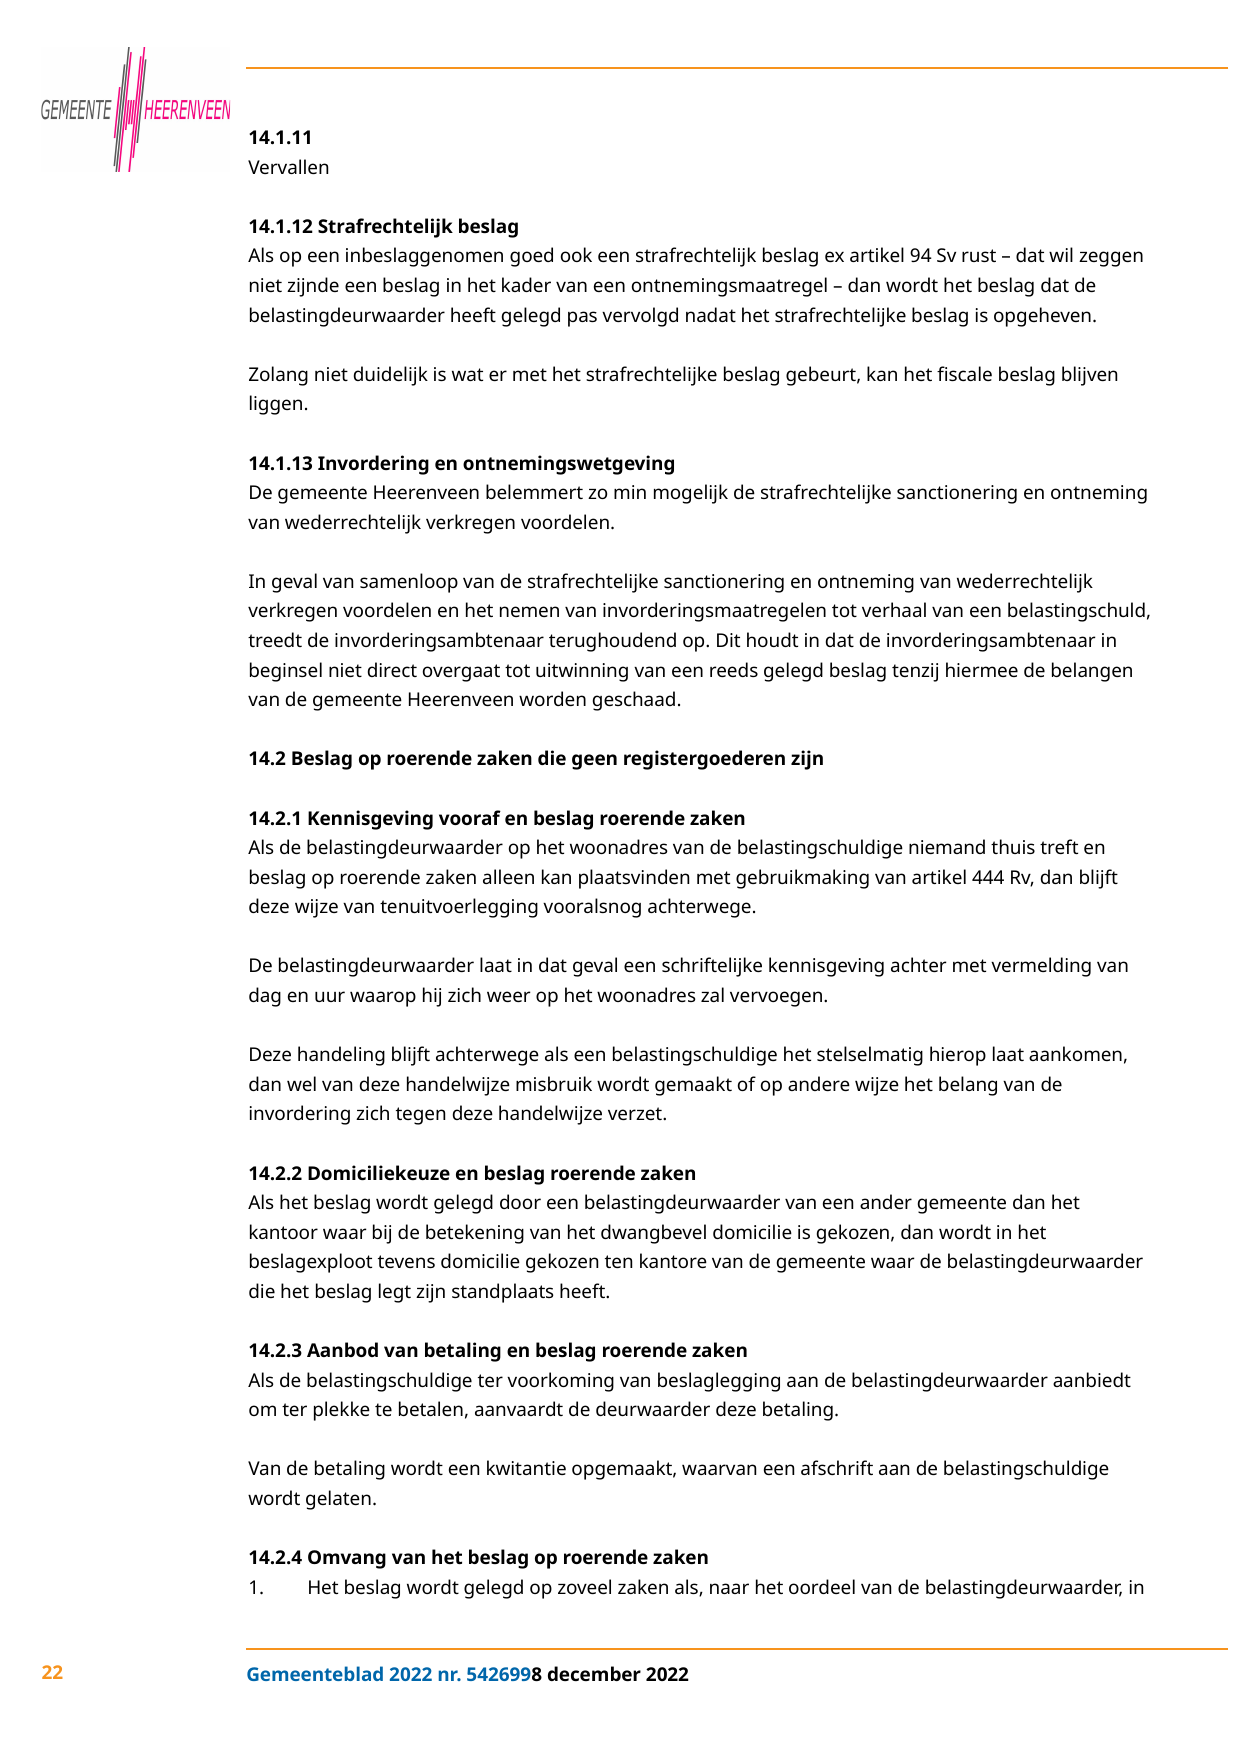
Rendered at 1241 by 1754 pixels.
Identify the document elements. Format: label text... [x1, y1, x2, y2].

picture [41, 47, 231, 172]
text 14.2.2 Domiciliekeuze en beslag roerende zaken [248, 1160, 1152, 1186]
text Als de belastingdeurwaarder op het woonadres van de belastingschuldige niemand thuis treft en beslag op roerende zaken alleen kan plaatsvinden met gebruikmaking van artikel 444 Rv, dan blijft deze wijze van tenuitvoerlegging vooralsnog achterwege. [248, 834, 1152, 919]
text Als het beslag wordt gelegd door een belastingdeurwaarder van een ander gemeente dan het kantoor waar bij de betekening van het dwangbevel domicilie is gekozen, dan wordt in het beslagexploot tevens domicilie gekozen ten kantore van de gemeente waar de belastingdeurwaarder die het beslag legt zijn standplaats heeft. [248, 1189, 1152, 1304]
text Vervallen [248, 154, 1152, 180]
text 14.1.13 Invordering en ontnemingswetgeving [248, 450, 1152, 476]
text 14.2 Beslag op roerende zaken die geen registergoederen zijn [248, 746, 1152, 771]
list Het beslag wordt gelegd op zoveel zaken als, naar het oordeel van de belastingdeurwaarder, in [248, 1574, 1152, 1600]
text De belastingdeurwaarder laat in dat geval een schriftelijke kennisgeving achter met vermelding van dag en uur waarop hij zich weer op het woonadres zal vervoegen. [248, 953, 1152, 1008]
text 14.1.11 [248, 124, 1152, 150]
text Zolang niet duidelijk is wat er met het strafrechtelijke beslag gebeurt, kan het fiscale beslag blijven liggen. [248, 361, 1152, 416]
text Als op een inbeslaggenomen goed ook een strafrechtelijk beslag ex artikel 94 Sv rust – dat wil zeggen niet zijnde een beslag in het kader van een ontnemingsmaatregel – dan wordt het beslag dat de belastingdeurwaarder heeft gelegd pas vervolgd nadat het strafrechtelijke beslag is opgeheven. [248, 243, 1152, 328]
text Als de belastingschuldige ter voorkoming van beslaglegging aan de belastingdeurwaarder aanbiedt om ter plekke te betalen, aanvaardt de deurwaarder deze betaling. [248, 1367, 1152, 1422]
text 14.2.1 Kennisgeving vooraf en beslag roerende zaken [248, 805, 1152, 831]
text Deze handeling blijft achterwege als een belastingschuldige het stelselmatig hierop laat aankomen, dan wel van deze handelwijze misbruik wordt gemaakt of op andere wijze het belang van de invordering zich tegen deze handelwijze verzet. [248, 1041, 1152, 1126]
text Van de betaling wordt een kwitantie opgemaakt, waarvan een afschrift aan de belastingschuldige wordt gelaten. [248, 1456, 1152, 1511]
text In geval van samenloop van de strafrechtelijke sanctionering en ontneming van wederrechtelijk verkregen voordelen en het nemen van invorderingsmaatregelen tot verhaal van een belastingschuld, treedt de invorderingsambtenaar terughoudend op. Dit houdt in dat de invorderingsambtenaar in beginsel niet direct overgaat tot uitwinning van een reeds gelegd beslag tenzij hiermee de belangen van de gemeente Heerenveen worden geschaad. [248, 568, 1152, 712]
text 14.2.4 Omvang van het beslag op roerende zaken [248, 1544, 1152, 1570]
text 14.2.3 Aanbod van betaling en beslag roerende zaken [248, 1337, 1152, 1363]
text 14.1.12 Strafrechtelijk beslag [248, 213, 1152, 239]
text De gemeente Heerenveen belemmert zo min mogelijk de strafrechtelijke sanctionering en ontneming van wederrechtelijk verkregen voordelen. [248, 479, 1152, 535]
